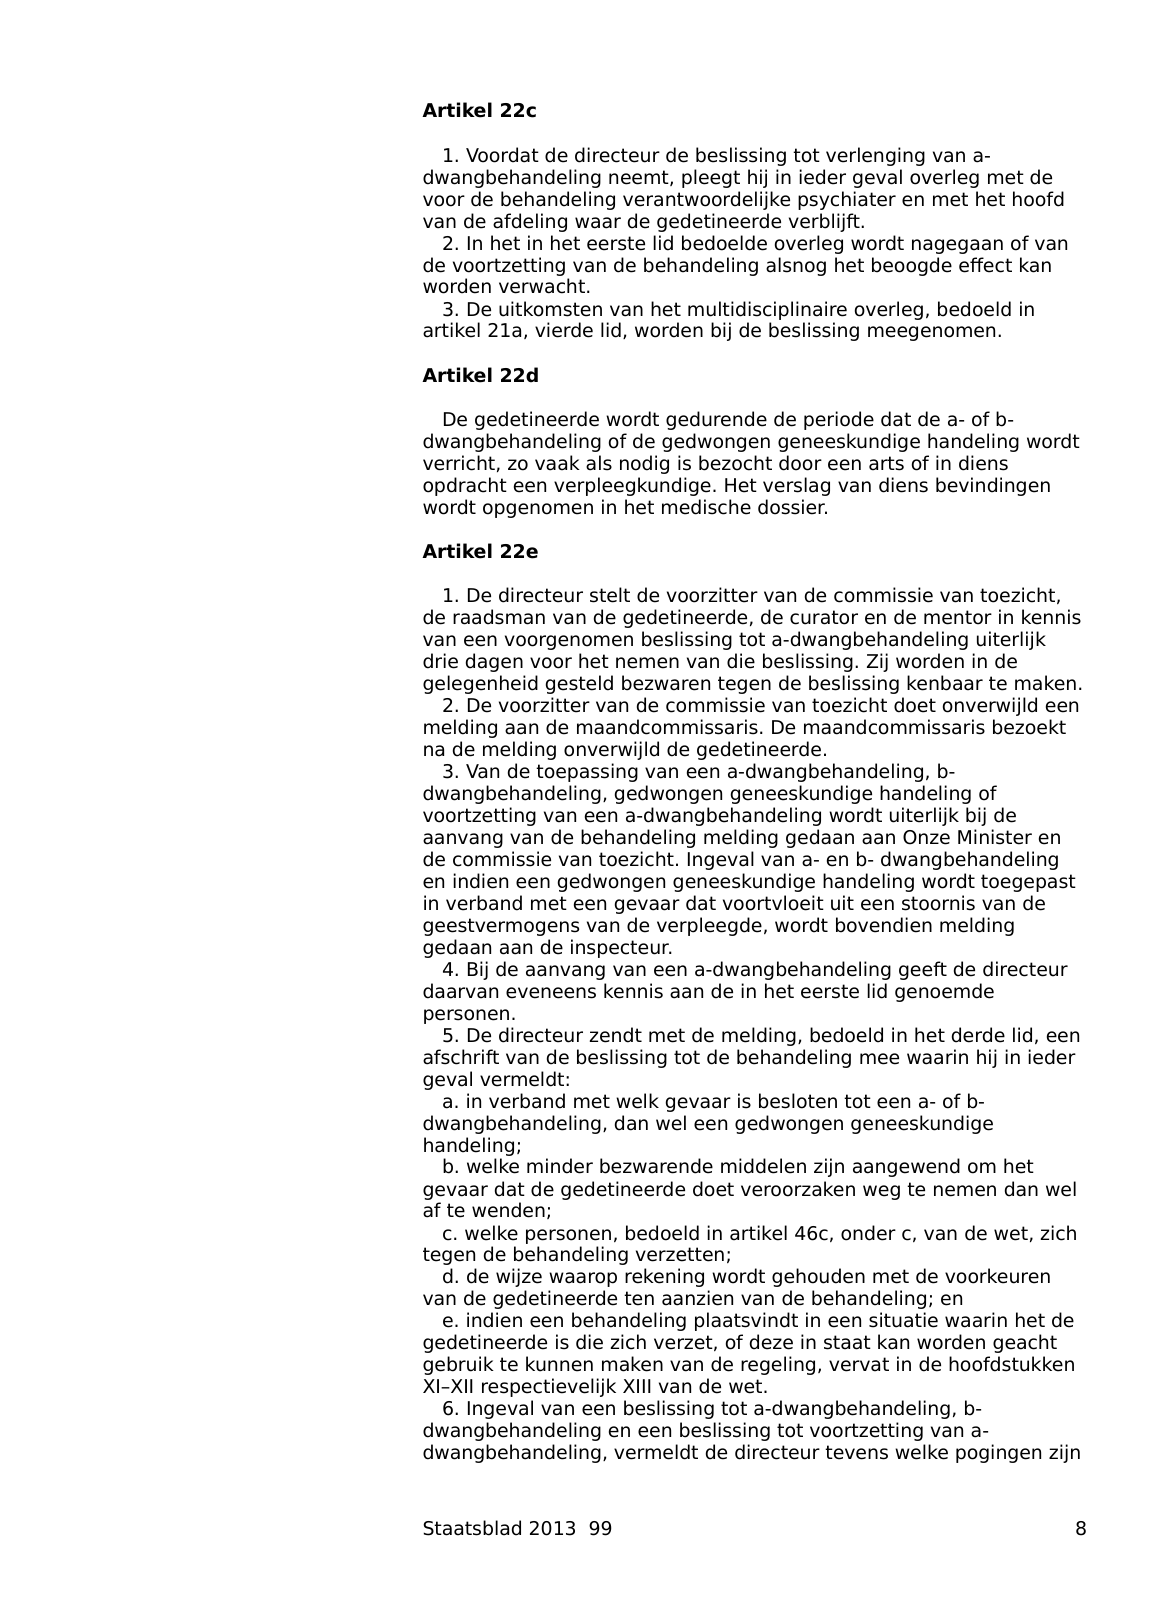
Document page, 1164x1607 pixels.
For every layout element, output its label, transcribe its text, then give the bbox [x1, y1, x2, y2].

text a. in verband met welk gevaar is besloten tot een a- of b-dwangbehandeling, dan wel een gedwongen geneeskundige handeling; [422, 1091, 1087, 1156]
subtitle Artikel 22c [422, 100, 1087, 122]
text 1. Voordat de directeur de beslissing tot verlenging van a-dwangbehandeling neemt, pleegt hij in ieder geval overleg met de voor de behandeling verantwoordelijke psychiater en met het hoofd van de afdeling waar de gedetineerde verblijft. [422, 144, 1087, 232]
text 4. Bij de aanvang van een a-dwangbehandeling geeft de directeur daarvan eveneens kennis aan de in het eerste lid genoemde personen. [422, 959, 1087, 1024]
text 5. De directeur zendt met de melding, bedoeld in het derde lid, een afschrift van de beslissing tot de behandeling mee waarin hij in ieder geval vermeldt: [422, 1024, 1087, 1091]
text 2. De voorzitter van de commissie van toezicht doet onverwijld een melding aan de maandcommissaris. De maandcommissaris bezoekt na de melding onverwijld de gedetineerde. [422, 695, 1087, 761]
subtitle Artikel 22d [422, 364, 1087, 387]
text 6. Ingeval van een beslissing tot a-dwangbehandeling, b-dwangbehandeling en een beslissing tot voortzetting van a-dwangbehandeling, vermeldt de directeur tevens welke pogingen zijn [422, 1398, 1087, 1464]
text e. indien een behandeling plaatsvindt in een situatie waarin het de gedetineerde is die zich verzet, of deze in staat kan worden geacht gebruik te kunnen maken van de regeling, vervat in de hoofdstukken XI–XII respectievelijk XIII van de wet. [422, 1310, 1087, 1398]
text 2. In het in het eerste lid bedoelde overleg wordt nagegaan of van de voortzetting van de behandeling alsnog het beoogde effect kan worden verwacht. [422, 232, 1087, 298]
text 3. De uitkomsten van het multidisciplinaire overleg, bedoeld in artikel 21a, vierde lid, worden bij de beslissing meegenomen. [422, 298, 1087, 342]
text De gedetineerde wordt gedurende de periode dat de a- of b-dwangbehandeling of de gedwongen geneeskundige handeling wordt verricht, zo vaak als nodig is bezocht door een arts of in diens opdracht een verpleegkundige. Het verslag van diens bevindingen wordt opgenomen in het medische dossier. [422, 409, 1087, 519]
text b. welke minder bezwarende middelen zijn aangewend om het gevaar dat de gedetineerde doet veroorzaken weg te nemen dan wel af te wenden; [422, 1156, 1087, 1222]
text c. welke personen, bedoeld in artikel 46c, onder c, van de wet, zich tegen de behandeling verzetten; [422, 1222, 1087, 1266]
text 3. Van de toepassing van een a-dwangbehandeling, b-dwangbehandeling, gedwongen geneeskundige handeling of voortzetting van een a-dwangbehandeling wordt uiterlijk bij de aanvang van de behandeling melding gedaan aan Onze Minister en de commissie van toezicht. Ingeval van a- en b- dwangbehandeling en indien een gedwongen geneeskundige handeling wordt toegepast in verband met een gevaar dat voortvloeit uit een stoornis van de geestvermogens van de verpleegde, wordt bovendien melding gedaan aan de inspecteur. [422, 761, 1087, 959]
text 1. De directeur stelt de voorzitter van de commissie van toezicht, de raadsman van de gedetineerde, de curator en de mentor in kennis van een voorgenomen beslissing tot a-dwangbehandeling uiterlijk drie dagen voor het nemen van die beslissing. Zij worden in de gelegenheid gesteld bezwaren tegen de beslissing kenbaar te maken. [422, 585, 1087, 695]
text d. de wijze waarop rekening wordt gehouden met de voorkeuren van de gedetineerde ten aanzien van de behandeling; en [422, 1266, 1087, 1310]
subtitle Artikel 22e [422, 541, 1087, 563]
